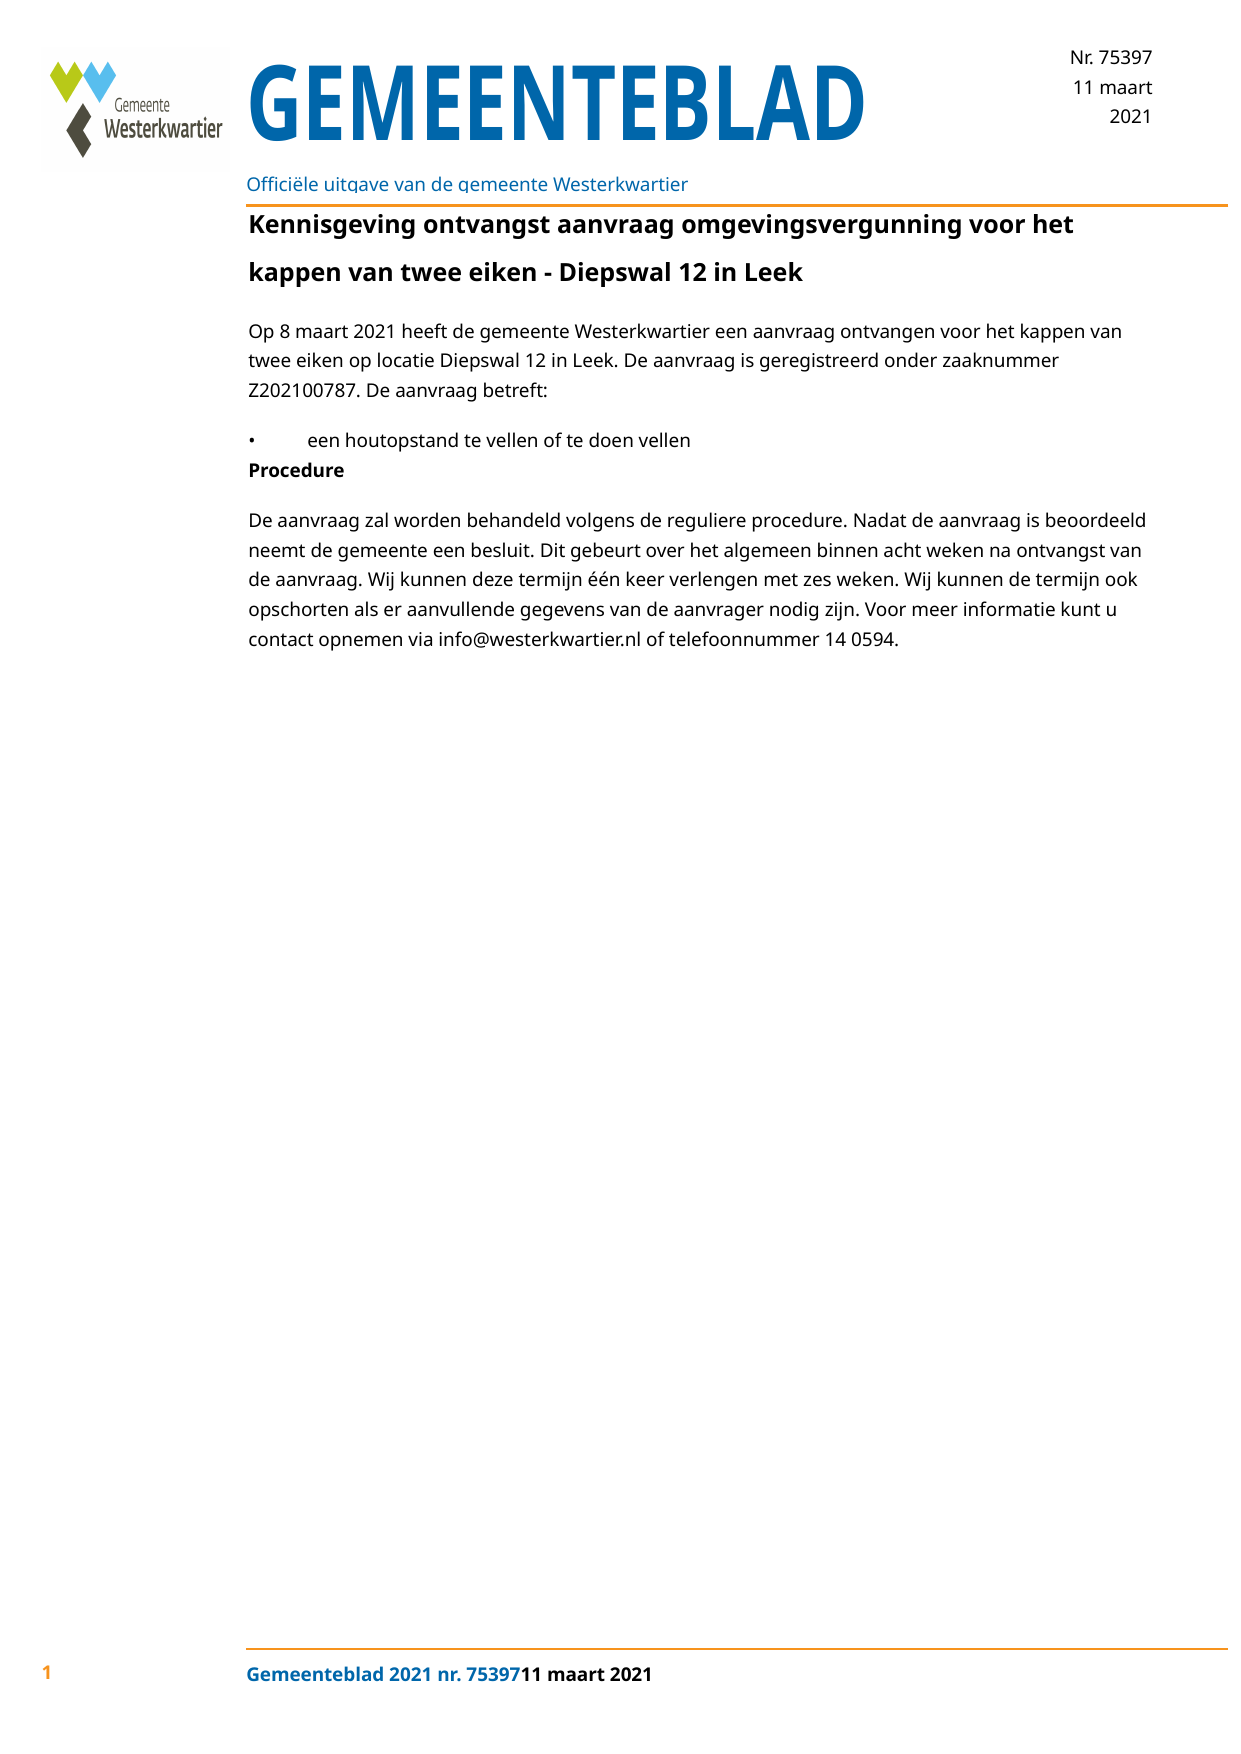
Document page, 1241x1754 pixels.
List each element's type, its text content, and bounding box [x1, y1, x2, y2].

text Op 8 maart 2021 heeft de gemeente Westerkwartier een aanvraag ontvangen voor het kappen van twee eiken op locatie Diepswal 12 in Leek. De aanvraag is geregistreerd onder zaaknummer Z202100787. De aanvraag betreft: [248, 318, 1152, 403]
text Procedure [248, 457, 1152, 483]
text Kennisgeving ontvangst aanvraag omgevingsvergunning voor het kappen van twee eiken - Diepswal 12 in Leek [248, 207, 1152, 288]
list een houtopstand te vellen of te doen vellen [248, 427, 1152, 453]
text De aanvraag zal worden behandeld volgens de reguliere procedure. Nadat de aanvraag is beoordeeld neemt de gemeente een besluit. Dit gebeurt over het algemeen binnen acht weken na ontvangst van de aanvraag. Wij kunnen deze termijn één keer verlengen met zes weken. Wij kunnen de termijn ook opschorten als er aanvullende gegevens van de aanvrager nodig zijn. Voor meer informatie kunt u contact opnemen via info@westerkwartier.nl of telefoonnummer 14 0594. [248, 507, 1152, 652]
picture [41, 47, 231, 172]
